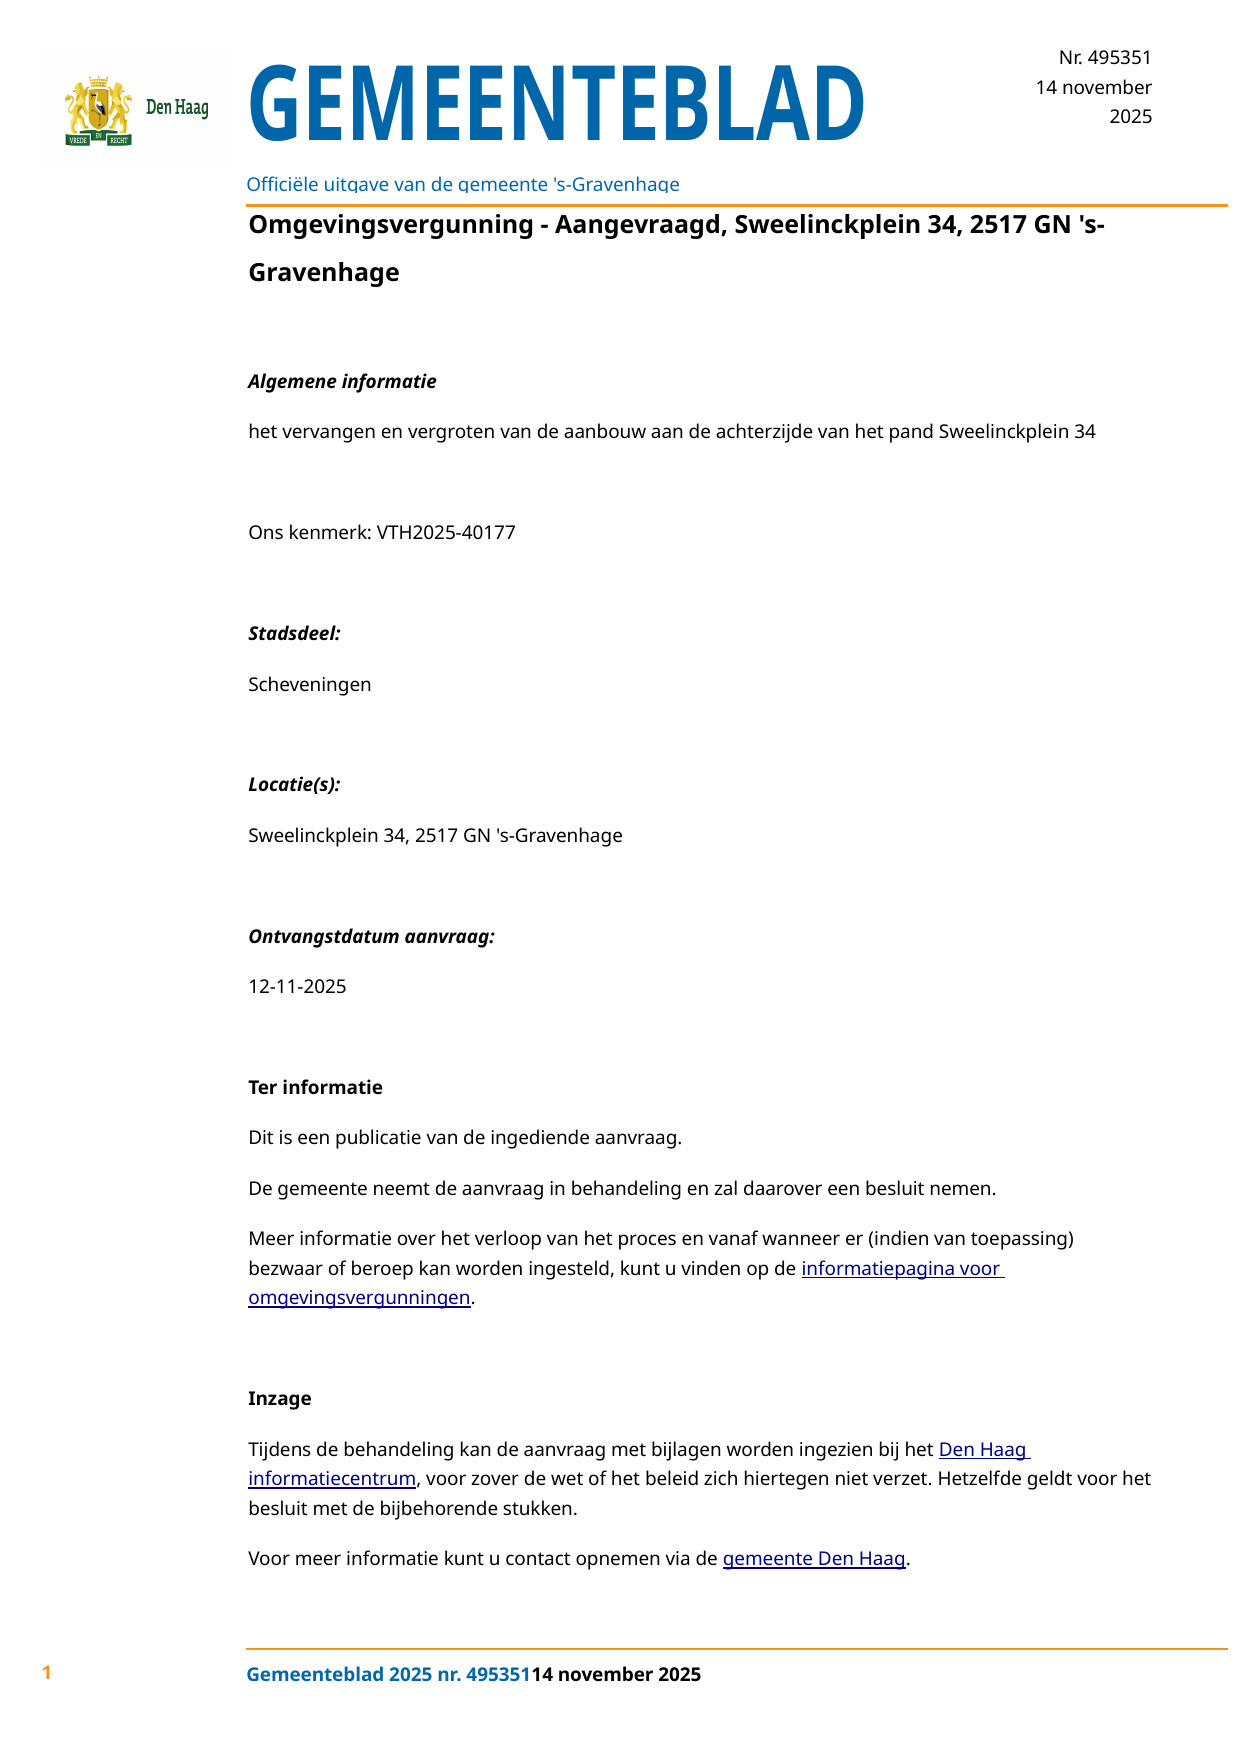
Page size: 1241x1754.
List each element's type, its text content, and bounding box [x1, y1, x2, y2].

text Inzage [248, 1385, 1152, 1411]
text Omgevingsvergunning - Aangevraagd, Sweelinckplein 34, 2517 GN 's-Gravenhage [248, 207, 1152, 288]
text Locatie(s): [248, 772, 1152, 797]
text Voor meer informatie kunt u contact opnemen via de gemeente Den Haag. [248, 1545, 1152, 1571]
text Stadsdeel: [248, 620, 1152, 646]
text 12-11-2025 [248, 973, 1152, 999]
picture [41, 47, 231, 172]
text Tijdens de behandeling kan de aanvraag met bijlagen worden ingezien bij het Den Haag informatiecentrum, voor zover de wet of het beleid zich hiertegen niet verzet. Hetzelfde geldt voor het besluit met de bijbehorende stukken. [248, 1436, 1152, 1521]
text Dit is een publicatie van de ingediende aanvraag. [248, 1124, 1152, 1150]
text De gemeente neemt de aanvraag in behandeling en zal daarover een besluit nemen. [248, 1175, 1152, 1201]
text het vervangen en vergroten van de aanbouw aan de achterzijde van het pand Sweelinckplein 34 [248, 419, 1152, 444]
text Ter informatie [248, 1074, 1152, 1100]
text Sweelinckplein 34, 2517 GN 's-Gravenhage [248, 822, 1152, 848]
text Ontvangstdatum aanvraag: [248, 923, 1152, 949]
text Ons kenmerk: VTH2025-40177 [248, 519, 1152, 545]
text Meer informatie over het verloop van het proces en vanaf wanneer er (indien van toepassing) bezwaar of beroep kan worden ingesteld, kunt u vinden op de informatiepagina voor omgevingsvergunningen. [248, 1225, 1152, 1310]
text Scheveningen [248, 671, 1152, 697]
text Algemene informatie [248, 368, 1152, 394]
